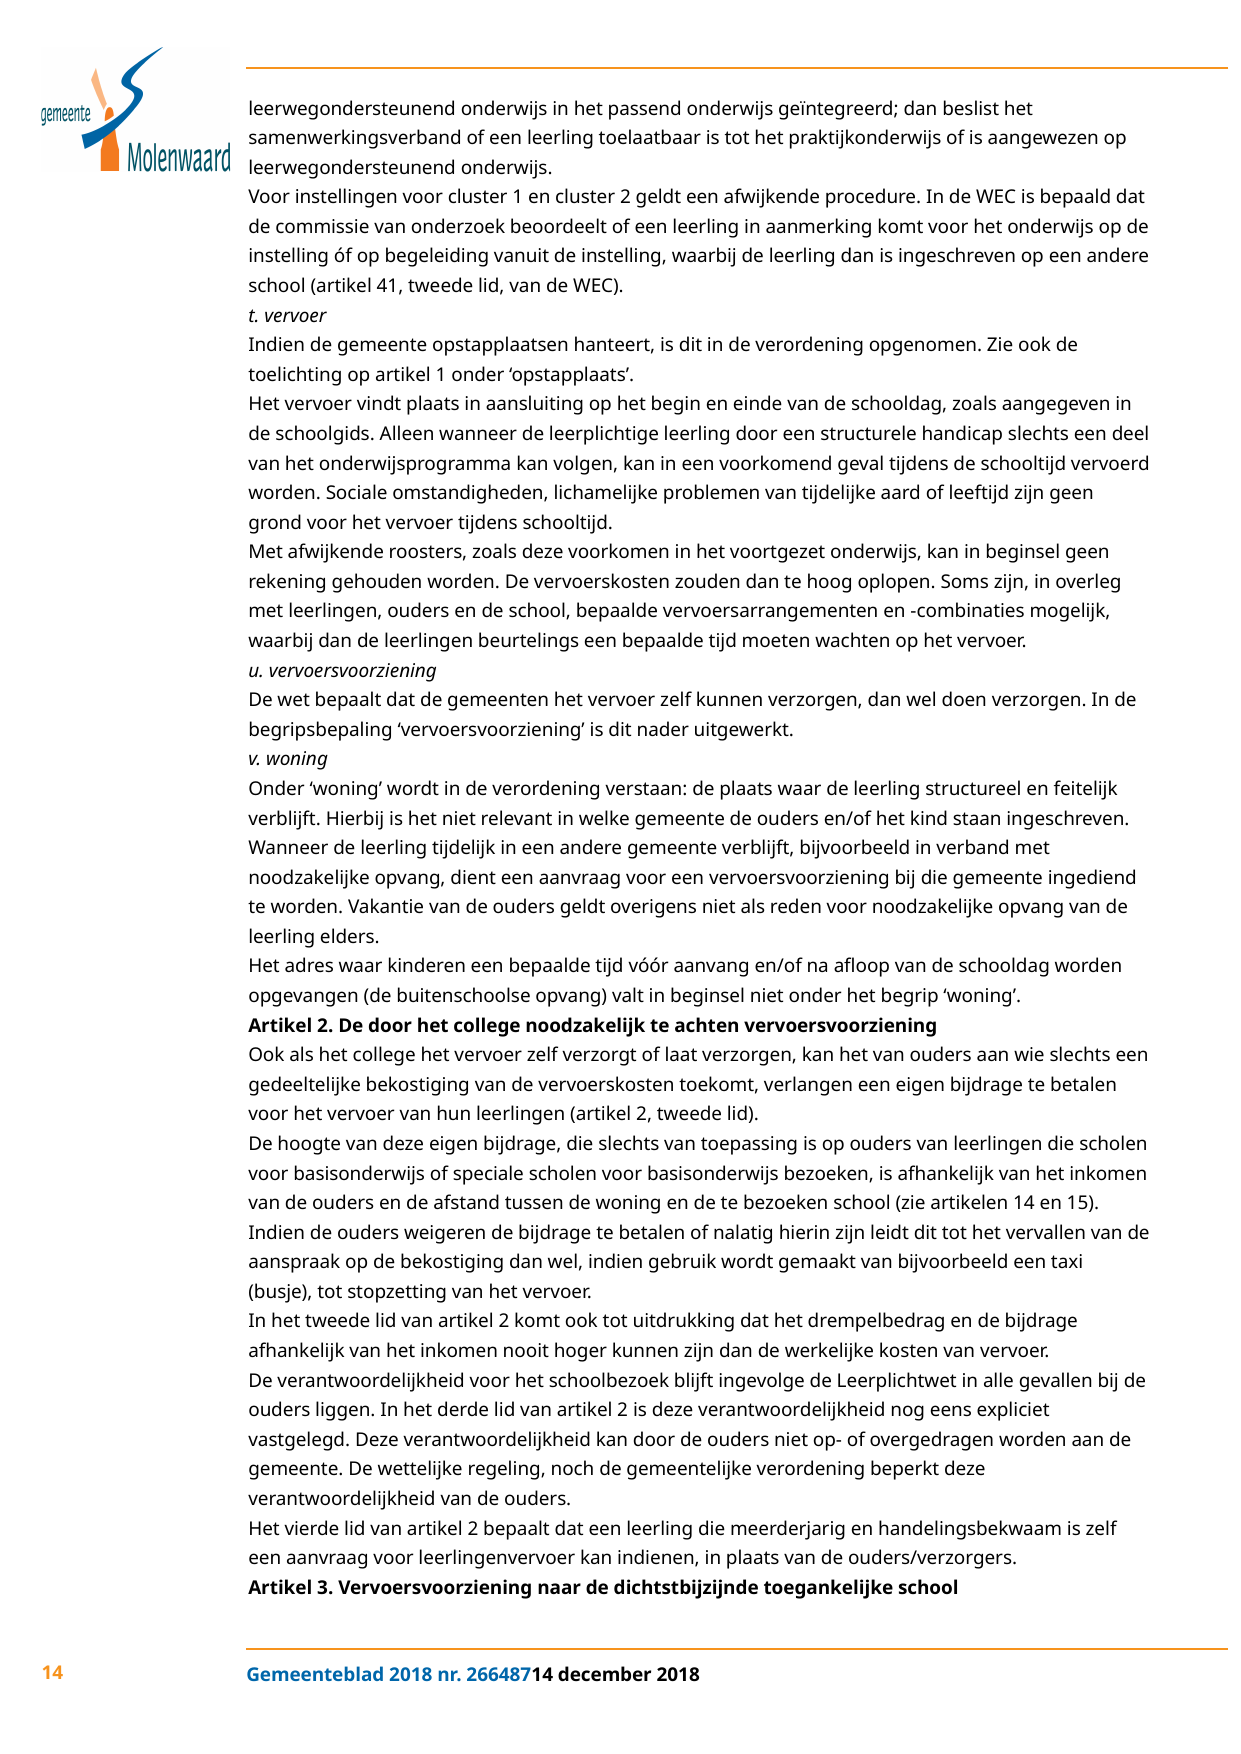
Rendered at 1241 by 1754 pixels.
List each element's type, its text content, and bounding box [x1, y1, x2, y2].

text De hoogte van deze eigen bijdrage, die slechts van toepassing is op ouders van leerlingen die scholen voor basisonderwijs of speciale scholen voor basisonderwijs bezoeken, is afhankelijk van het inkomen van de ouders en de afstand tussen de woning en de te bezoeken school (zie artikelen 14 en 15). Indien de ouders weigeren de bijdrage te betalen of nalatig hierin zijn leidt dit tot het vervallen van de aanspraak op de bekostiging dan wel, indien gebruik wordt gemaakt van bijvoorbeeld een taxi (busje), tot stopzetting van het vervoer. [248, 1130, 1152, 1304]
text Voor instellingen voor cluster 1 en cluster 2 geldt een afwijkende procedure. In de WEC is bepaald dat de commissie van onderzoek beoordeelt of een leerling in aanmerking komt voor het onderwijs op de instelling óf op begeleiding vanuit de instelling, waarbij de leerling dan is ingeschreven op een andere school (artikel 41, tweede lid, van de WEC). [248, 183, 1152, 298]
text Onder ‘woning’ wordt in de verordening verstaan: de plaats waar de leerling structureel en feitelijk verblijft. Hierbij is het niet relevant in welke gemeente de ouders en/of het kind staan ingeschreven. [248, 775, 1152, 831]
text Het vervoer vindt plaats in aansluiting op het begin en einde van de schooldag, zoals aangegeven in de schoolgids. Alleen wanneer de leerplichtige leerling door een structurele handicap slechts een deel van het onderwijsprogramma kan volgen, kan in een voorkomend geval tijdens de schooltijd vervoerd worden. Sociale omstandigheden, lichamelijke problemen van tijdelijke aard of leeftijd zijn geen grond voor het vervoer tijdens schooltijd. [248, 391, 1152, 535]
text De verantwoordelijkheid voor het schoolbezoek blijft ingevolge de Leerplichtwet in alle gevallen bij de ouders liggen. In het derde lid van artikel 2 is deze verantwoordelijkheid nog eens expliciet vastgelegd. Deze verantwoordelijkheid kan door de ouders niet op- of overgedragen worden aan de gemeente. De wettelijke regeling, noch de gemeentelijke verordening beperkt deze verantwoordelijkheid van de ouders. [248, 1367, 1152, 1511]
text u. vervoersvoorziening [248, 657, 1152, 683]
text t. vervoer [248, 302, 1152, 328]
text In het tweede lid van artikel 2 komt ook tot uitdrukking dat het drempelbedrag en de bijdrage afhankelijk van het inkomen nooit hoger kunnen zijn dan de werkelijke kosten van vervoer. [248, 1308, 1152, 1363]
text De wet bepaalt dat de gemeenten het vervoer zelf kunnen verzorgen, dan wel doen verzorgen. In de begripsbepaling ‘vervoersvoorziening’ is dit nader uitgewerkt. [248, 686, 1152, 742]
text Indien de gemeente opstapplaatsen hanteert, is dit in de verordening opgenomen. Zie ook de toelichting op artikel 1 onder ‘opstapplaats’. [248, 331, 1152, 387]
text Het adres waar kinderen een bepaalde tijd vóór aanvang en/of na afloop van de schooldag worden opgevangen (de buitenschoolse opvang) valt in beginsel niet onder het begrip ‘woning’. [248, 953, 1152, 1008]
text v. woning [248, 746, 1152, 771]
text Met afwijkende roosters, zoals deze voorkomen in het voortgezet onderwijs, kan in beginsel geen rekening gehouden worden. De vervoerskosten zouden dan te hoog oplopen. Soms zijn, in overleg met leerlingen, ouders en de school, bepaalde vervoersarrangementen en -combinaties mogelijk, waarbij dan de leerlingen beurtelings een bepaalde tijd moeten wachten op het vervoer. [248, 538, 1152, 653]
text Artikel 3. Vervoersvoorziening naar de dichtstbijzijnde toegankelijke school [248, 1574, 1152, 1600]
text Artikel 2. De door het college noodzakelijk te achten vervoersvoorziening [248, 1012, 1152, 1038]
text leerwegondersteunend onderwijs in het passend onderwijs geïntegreerd; dan beslist het samenwerkingsverband of een leerling toelaatbaar is tot het praktijkonderwijs of is aangewezen op leerwegondersteunend onderwijs. [248, 95, 1152, 180]
text Ook als het college het vervoer zelf verzorgt of laat verzorgen, kan het van ouders aan wie slechts een gedeeltelijke bekostiging van de vervoerskosten toekomt, verlangen een eigen bijdrage te betalen voor het vervoer van hun leerlingen (artikel 2, tweede lid). [248, 1041, 1152, 1126]
text Wanneer de leerling tijdelijk in een andere gemeente verblijft, bijvoorbeeld in verband met noodzakelijke opvang, dient een aanvraag voor een vervoersvoorziening bij die gemeente ingediend te worden. Vakantie van de ouders geldt overigens niet als reden voor noodzakelijke opvang van de leerling elders. [248, 834, 1152, 949]
picture [41, 47, 231, 172]
text Het vierde lid van artikel 2 bepaalt dat een leerling die meerderjarig en handelingsbekwaam is zelf een aanvraag voor leerlingenvervoer kan indienen, in plaats van de ouders/verzorgers. [248, 1515, 1152, 1570]
